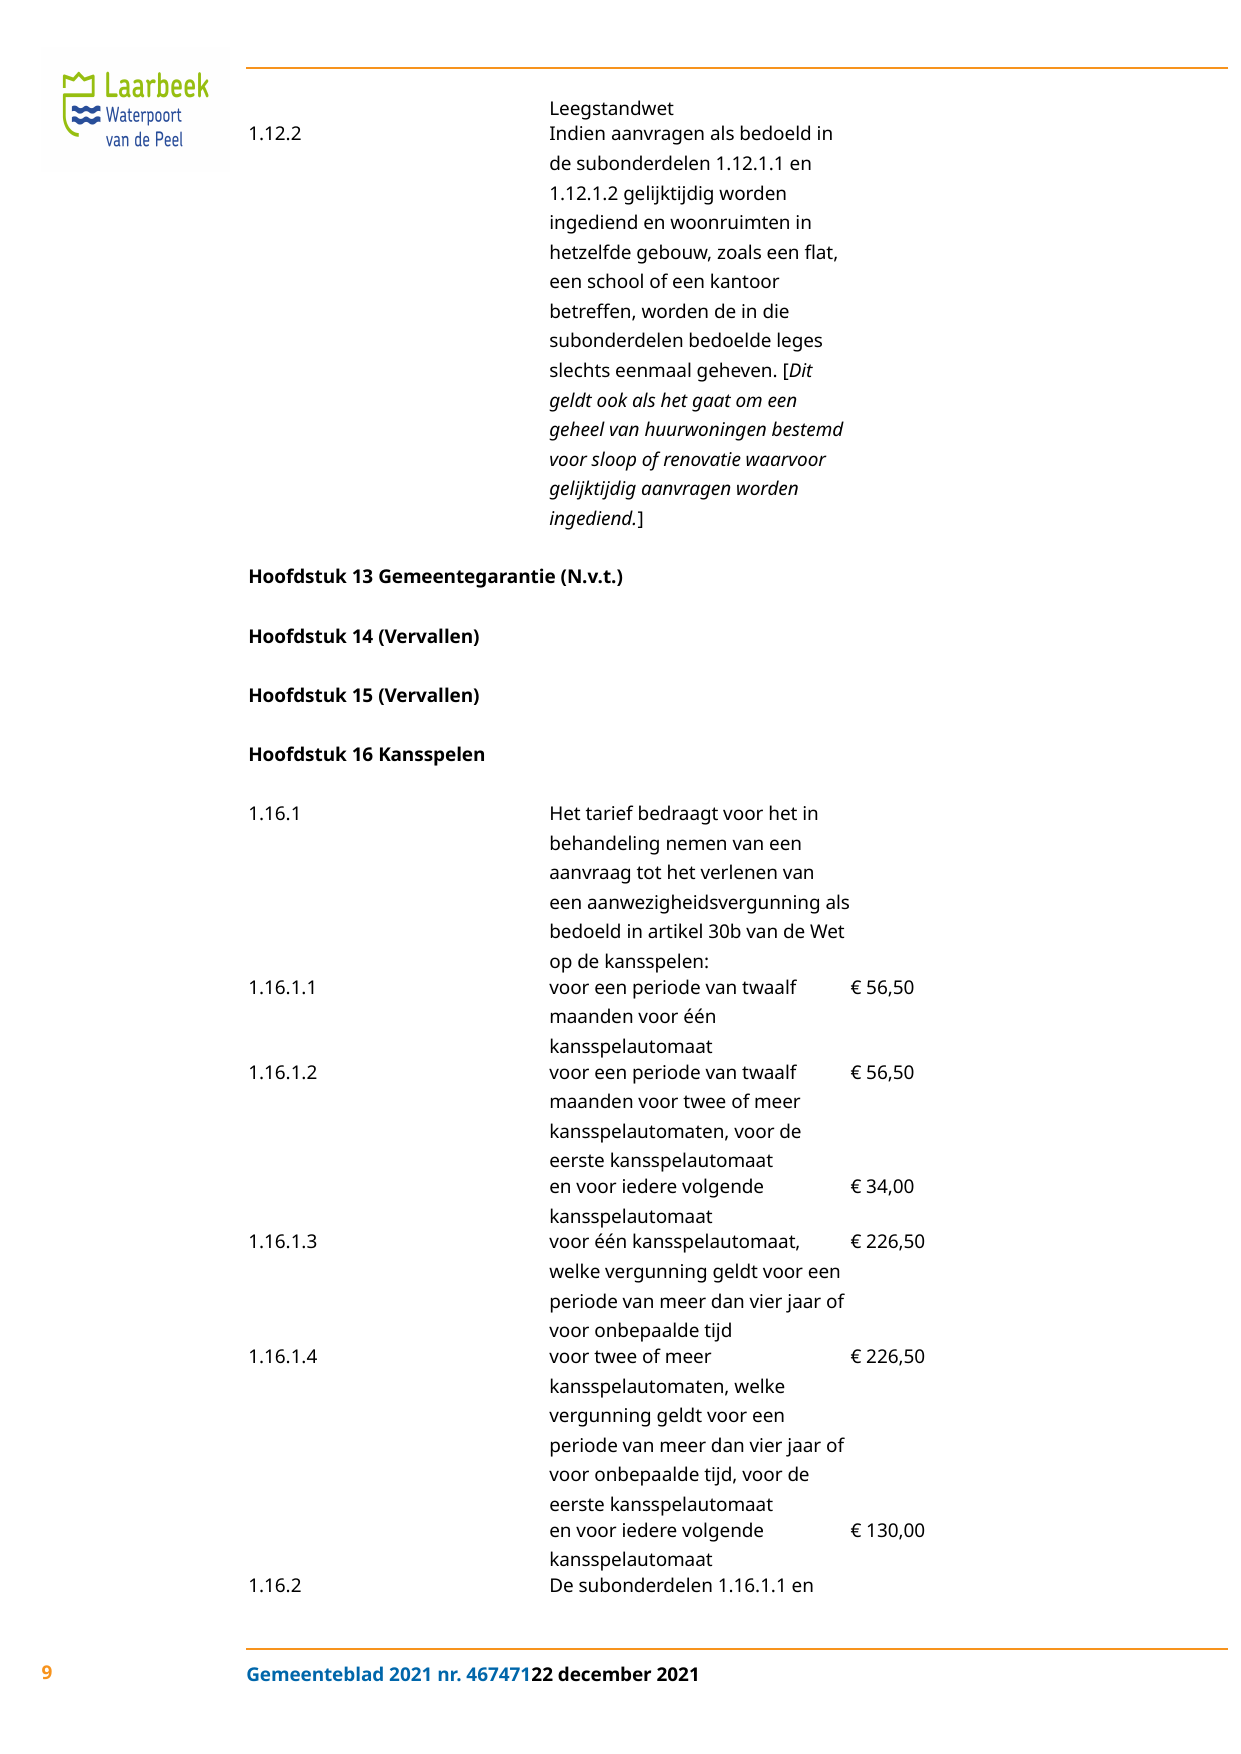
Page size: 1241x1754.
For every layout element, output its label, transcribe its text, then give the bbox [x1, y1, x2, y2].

table_cell € 56,50 [850, 1059, 1152, 1173]
table_cell voor twee of meer kansspelautomaten, welke vergunning geldt voor een periode van meer dan vier jaar of voor onbepaalde tijd, voor de eerste kansspelautomaat [549, 1343, 850, 1517]
table_cell voor één kansspelautomaat, welke vergunning geldt voor een periode van meer dan vier jaar of voor onbepaalde tijd [549, 1229, 850, 1343]
table_cell 1.16.2 [248, 1572, 549, 1598]
table_cell [248, 95, 549, 121]
table_header Het tarief bedraagt voor het in behandeling nemen van een aanvraag tot het verlenen van een aanwezigheidsvergunning als bedoeld in artikel 30b van de Wet op de kansspelen: [549, 800, 850, 974]
table_cell [850, 121, 1152, 531]
table_cell en voor iedere volgende kansspelautomaat [549, 1174, 850, 1229]
table_cell € 226,50 [850, 1229, 1152, 1343]
table_cell voor een periode van twaalf maanden voor één kansspelautomaat [549, 974, 850, 1059]
table_cell 1.16.1.4 [248, 1343, 549, 1572]
text Hoofdstuk 13 Gemeentegarantie (N.v.t.) [248, 564, 1152, 589]
text Hoofdstuk 16 Kansspelen [248, 741, 1152, 767]
table_cell De subonderdelen 1.16.1.1 en [549, 1572, 850, 1598]
table_cell Indien aanvragen als bedoeld in de subonderdelen 1.12.1.1 en 1.12.1.2 gelijktijdig worden ingediend en woonruimten in hetzelfde gebouw, zoals een flat, een school of een kantoor betreffen, worden de in die subonderdelen bedoelde leges slechts eenmaal geheven. [Dit geldt ook als het gaat om een geheel van huurwoningen bestemd voor sloop of renovatie waarvoor gelijktijdig aanvragen worden ingediend.] [549, 121, 850, 531]
table_header [850, 800, 1152, 974]
table_cell € 34,00 [850, 1174, 1152, 1229]
table_cell € 130,00 [850, 1517, 1152, 1572]
text Hoofdstuk 14 (Vervallen) [248, 623, 1152, 648]
table_cell € 56,50 [850, 974, 1152, 1059]
text Hoofdstuk 15 (Vervallen) [248, 682, 1152, 708]
table_cell 1.16.1.3 [248, 1229, 549, 1343]
table_cell [850, 95, 1152, 121]
table_cell en voor iedere volgende kansspelautomaat [549, 1517, 850, 1572]
table_cell 1.16.1.1 [248, 974, 549, 1059]
picture [41, 47, 231, 172]
table_header 1.16.1 [248, 800, 549, 974]
table_cell 1.12.2 [248, 121, 549, 531]
table_cell € 226,50 [850, 1343, 1152, 1517]
table_cell 1.16.1.2 [248, 1059, 549, 1229]
table_cell voor een periode van twaalf maanden voor twee of meer kansspelautomaten, voor de eerste kansspelautomaat [549, 1059, 850, 1173]
table_cell [850, 1572, 1152, 1598]
table_cell Leegstandwet [549, 95, 850, 121]
